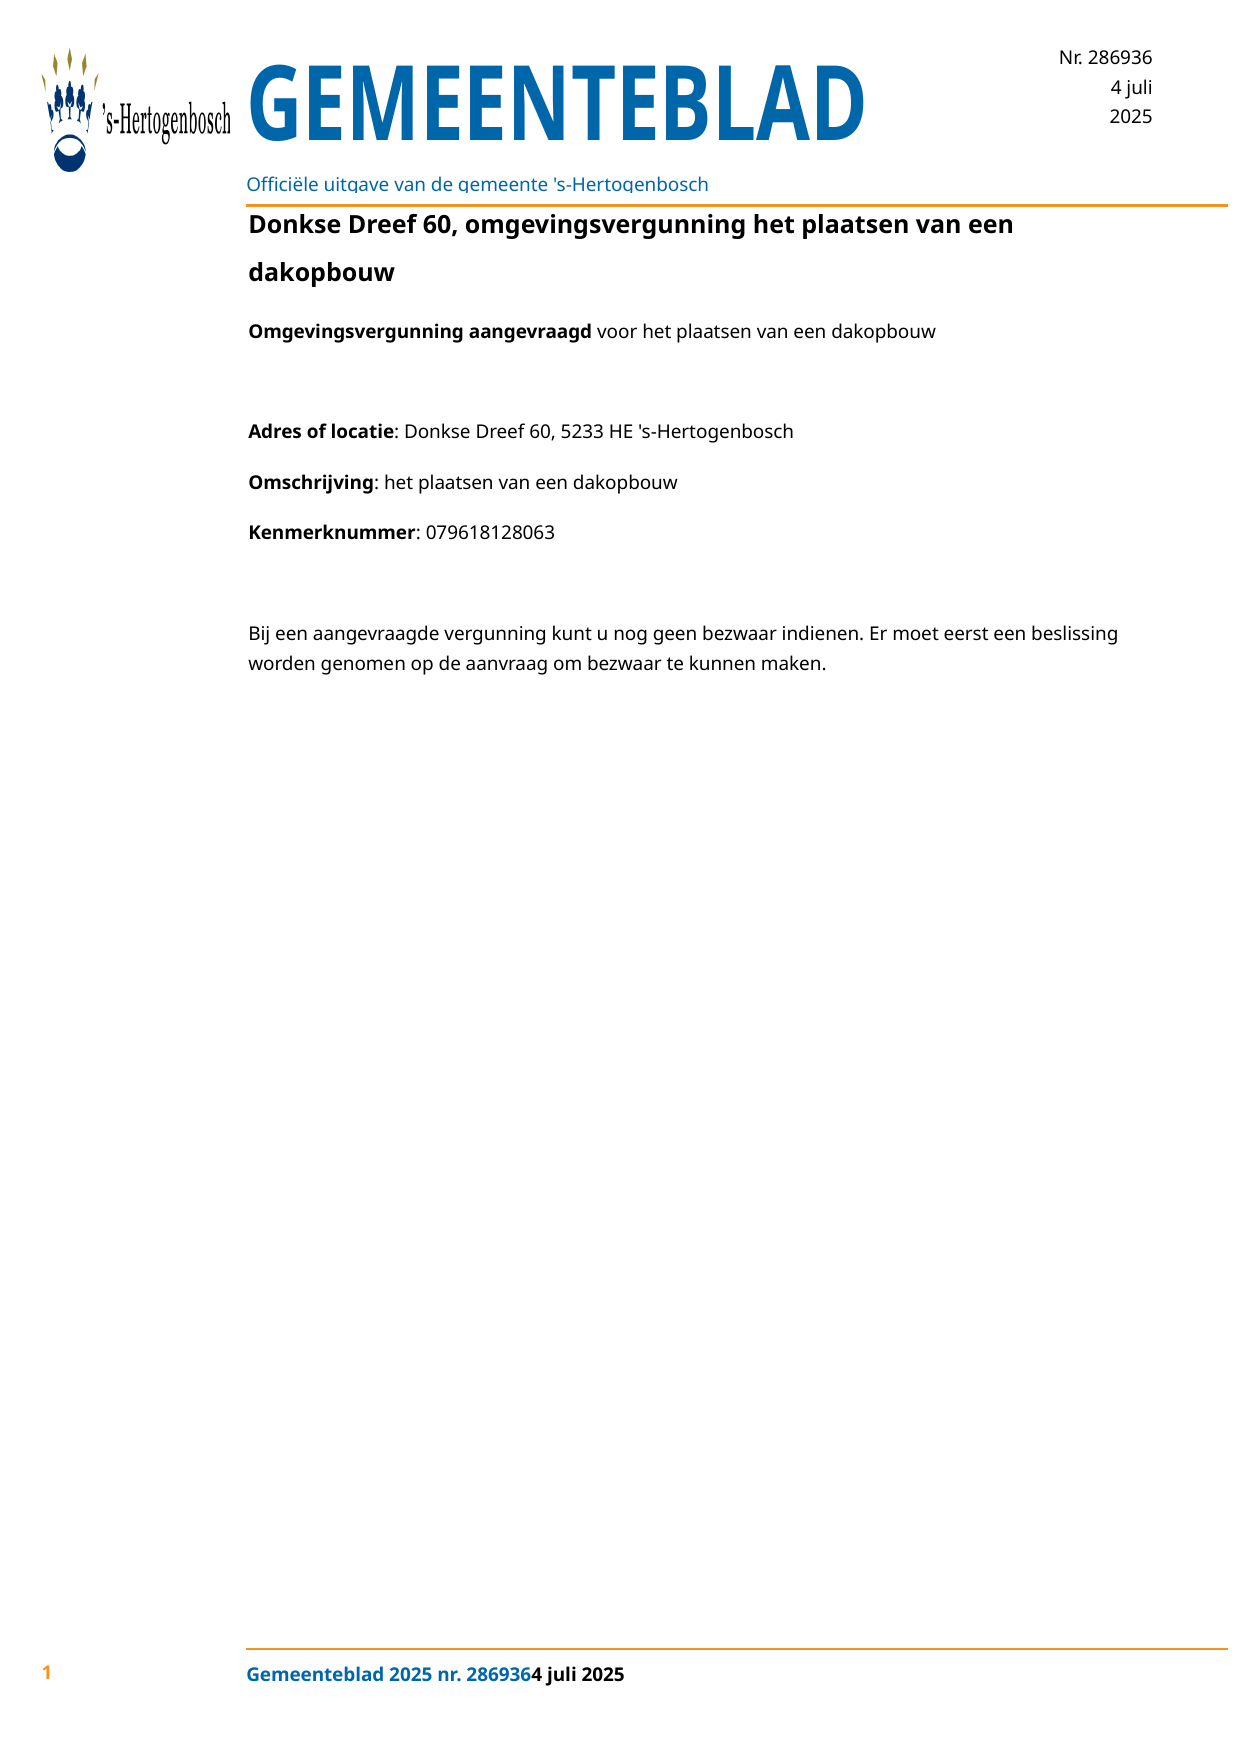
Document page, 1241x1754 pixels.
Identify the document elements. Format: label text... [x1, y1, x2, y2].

text Bij een aangevraagde vergunning kunt u nog geen bezwaar indienen. Er moet eerst een beslissing worden genomen op de aanvraag om bezwaar te kunnen maken. [248, 620, 1152, 676]
text Omschrijving: het plaatsen van een dakopbouw [248, 469, 1152, 495]
text Adres of locatie: Donkse Dreef 60, 5233 HE 's-Hertogenbosch [248, 419, 1152, 444]
text Donkse Dreef 60, omgevingsvergunning het plaatsen van een dakopbouw [248, 207, 1152, 288]
text Omgevingsvergunning aangevraagd voor het plaatsen van een dakopbouw [248, 318, 1152, 344]
picture [41, 47, 231, 172]
text Kenmerknummer: 079618128063 [248, 519, 1152, 545]
